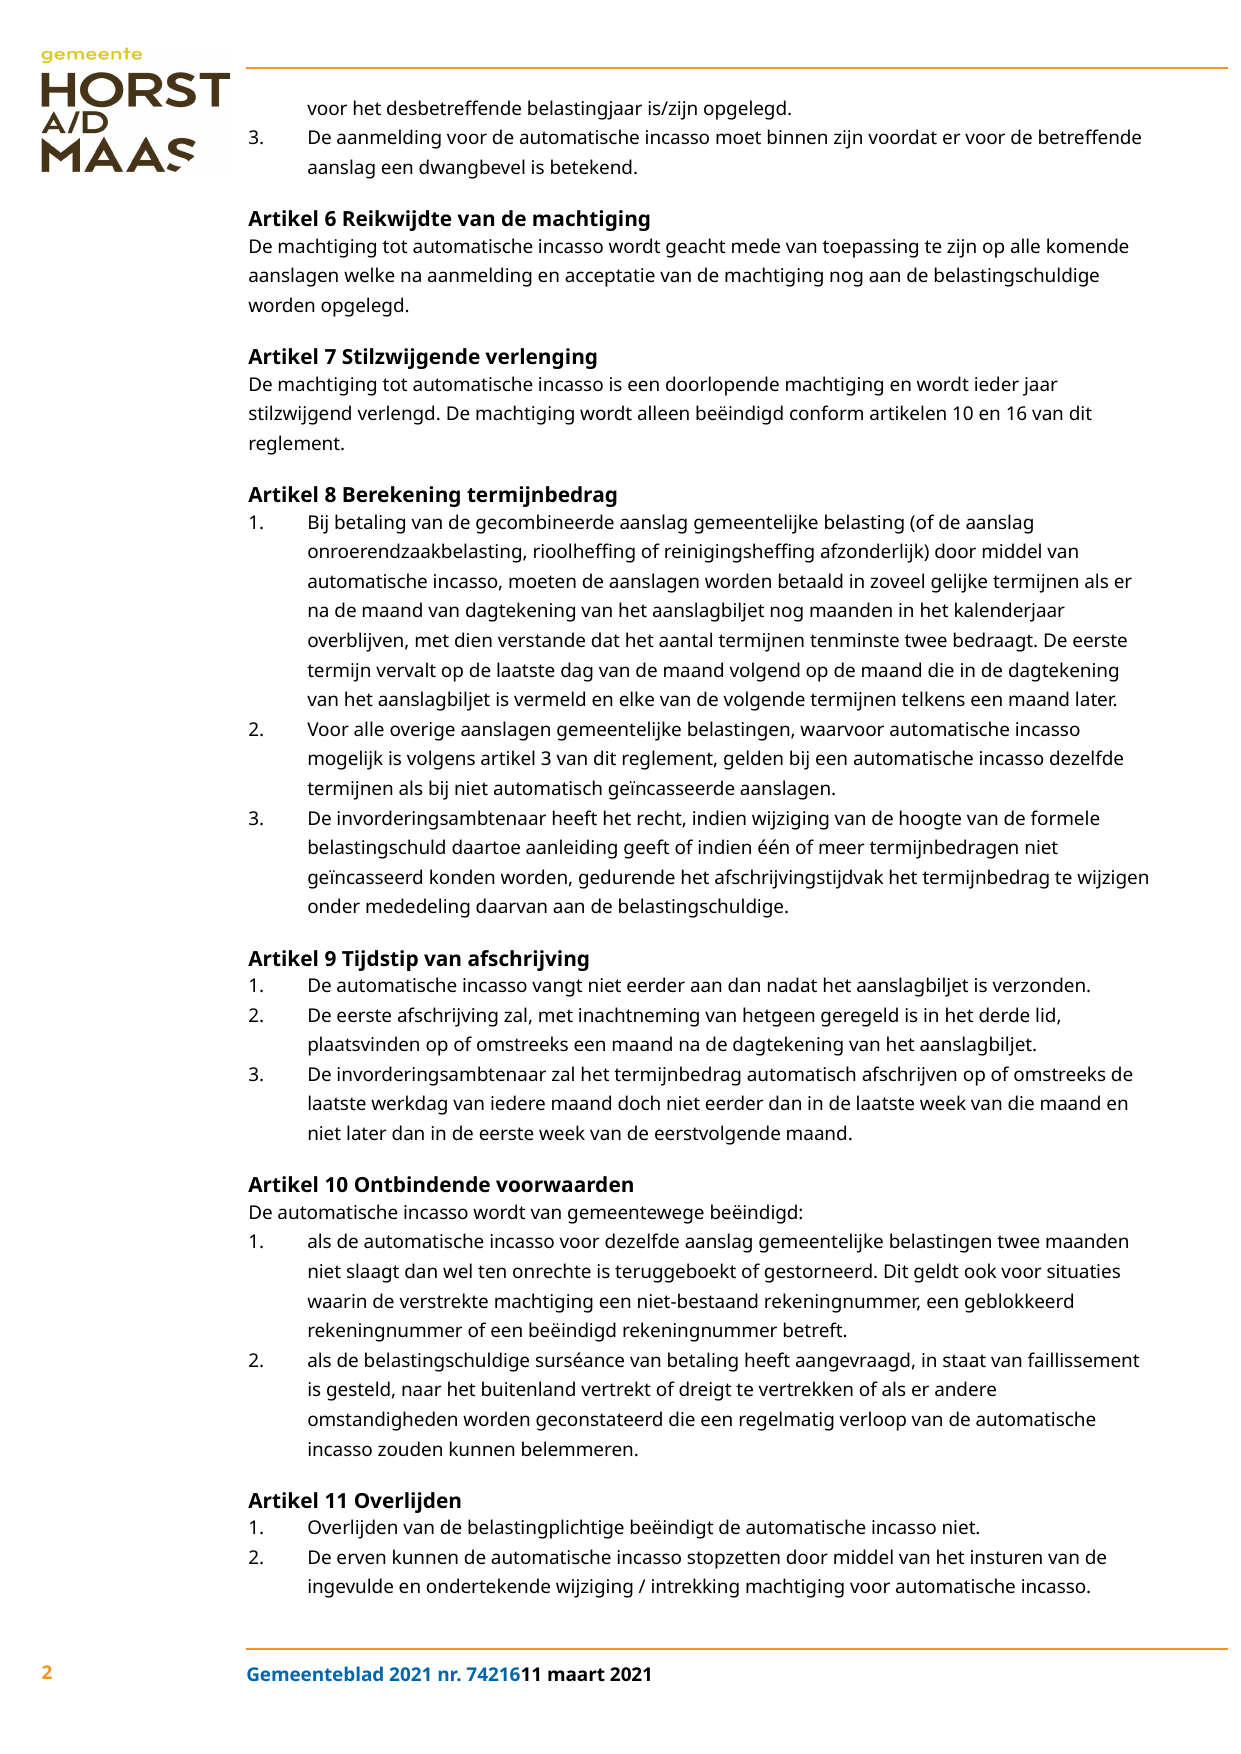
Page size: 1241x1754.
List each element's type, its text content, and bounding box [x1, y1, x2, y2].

text De machtiging tot automatische incasso wordt geacht mede van toepassing te zijn op alle komende aanslagen welke na aanmelding en acceptatie van de machtiging nog aan de belastingschuldige worden opgelegd. [248, 233, 1152, 318]
list voor het desbetreffende belastingjaar is/zijn opgelegd. [248, 95, 1152, 121]
list De aanmelding voor de automatische incasso moet binnen zijn voordat er voor de betreffende aanslag een dwangbevel is betekend. [248, 124, 1152, 180]
text Artikel 9 Tijdstip van afschrijving [248, 944, 1152, 972]
list De invorderingsambtenaar heeft het recht, indien wijziging van de hoogte van de formele belastingschuld daartoe aanleiding geeft of indien één of meer termijnbedragen niet geïncasseerd konden worden, gedurende het afschrijvingstijdvak het termijnbedrag te wijzigen onder mededeling daarvan aan de belastingschuldige. [248, 805, 1152, 919]
list De eerste afschrijving zal, met inachtneming van hetgeen geregeld is in het derde lid, plaatsvinden op of omstreeks een maand na de dagtekening van het aanslagbiljet. [248, 1002, 1152, 1057]
text Artikel 11 Overlijden [248, 1486, 1152, 1514]
list De automatische incasso vangt niet eerder aan dan nadat het aanslagbiljet is verzonden. [248, 972, 1152, 998]
text Artikel 7 Stilzwijgende verlenging [248, 342, 1152, 371]
text De machtiging tot automatische incasso is een doorlopende machtiging en wordt ieder jaar stilzwijgend verlengd. De machtiging wordt alleen beëindigd conform artikelen 10 en 16 van dit reglement. [248, 371, 1152, 456]
list Voor alle overige aanslagen gemeentelijke belastingen, waarvoor automatische incasso mogelijk is volgens artikel 3 van dit reglement, gelden bij een automatische incasso dezelfde termijnen als bij niet automatisch geïncasseerde aanslagen. [248, 716, 1152, 801]
list Bij betaling van de gecombineerde aanslag gemeentelijke belasting (of de aanslag onroerendzaakbelasting, rioolheffing of reinigingsheffing afzonderlijk) door middel van automatische incasso, moeten de aanslagen worden betaald in zoveel gelijke termijnen als er na de maand van dagtekening van het aanslagbiljet nog maanden in het kalenderjaar overblijven, met dien verstande dat het aantal termijnen tenminste twee bedraagt. De eerste termijn vervalt op de laatste dag van de maand volgend op de maand die in de dagtekening van het aanslagbiljet is vermeld en elke van de volgende termijnen telkens een maand later. [248, 509, 1152, 712]
list als de belastingschuldige surséance van betaling heeft aangevraagd, in staat van faillissement is gesteld, naar het buitenland vertrekt of dreigt te vertrekken of als er andere omstandigheden worden geconstateerd die een regelmatig verloop van de automatische incasso zouden kunnen belemmeren. [248, 1347, 1152, 1461]
text Artikel 6 Reikwijdte van de machtiging [248, 204, 1152, 233]
picture [41, 47, 231, 172]
text Artikel 8 Berekening termijnbedrag [248, 480, 1152, 509]
text De automatische incasso wordt van gemeentewege beëindigd: [248, 1199, 1152, 1225]
list Overlijden van de belastingplichtige beëindigt de automatische incasso niet. [248, 1514, 1152, 1540]
list als de automatische incasso voor dezelfde aanslag gemeentelijke belastingen twee maanden niet slaagt dan wel ten onrechte is teruggeboekt of gestorneerd. Dit geldt ook voor situaties waarin de verstrekte machtiging een niet-bestaand rekeningnummer, een geblokkeerd rekeningnummer of een beëindigd rekeningnummer betreft. [248, 1229, 1152, 1343]
list De invorderingsambtenaar zal het termijnbedrag automatisch afschrijven op of omstreeks de laatste werkdag van iedere maand doch niet eerder dan in de laatste week van die maand en niet later dan in de eerste week van de eerstvolgende maand. [248, 1061, 1152, 1146]
text Artikel 10 Ontbindende voorwaarden [248, 1171, 1152, 1199]
list De erven kunnen de automatische incasso stopzetten door middel van het insturen van de ingevulde en ondertekende wijziging / intrekking machtiging voor automatische incasso. [248, 1544, 1152, 1599]
